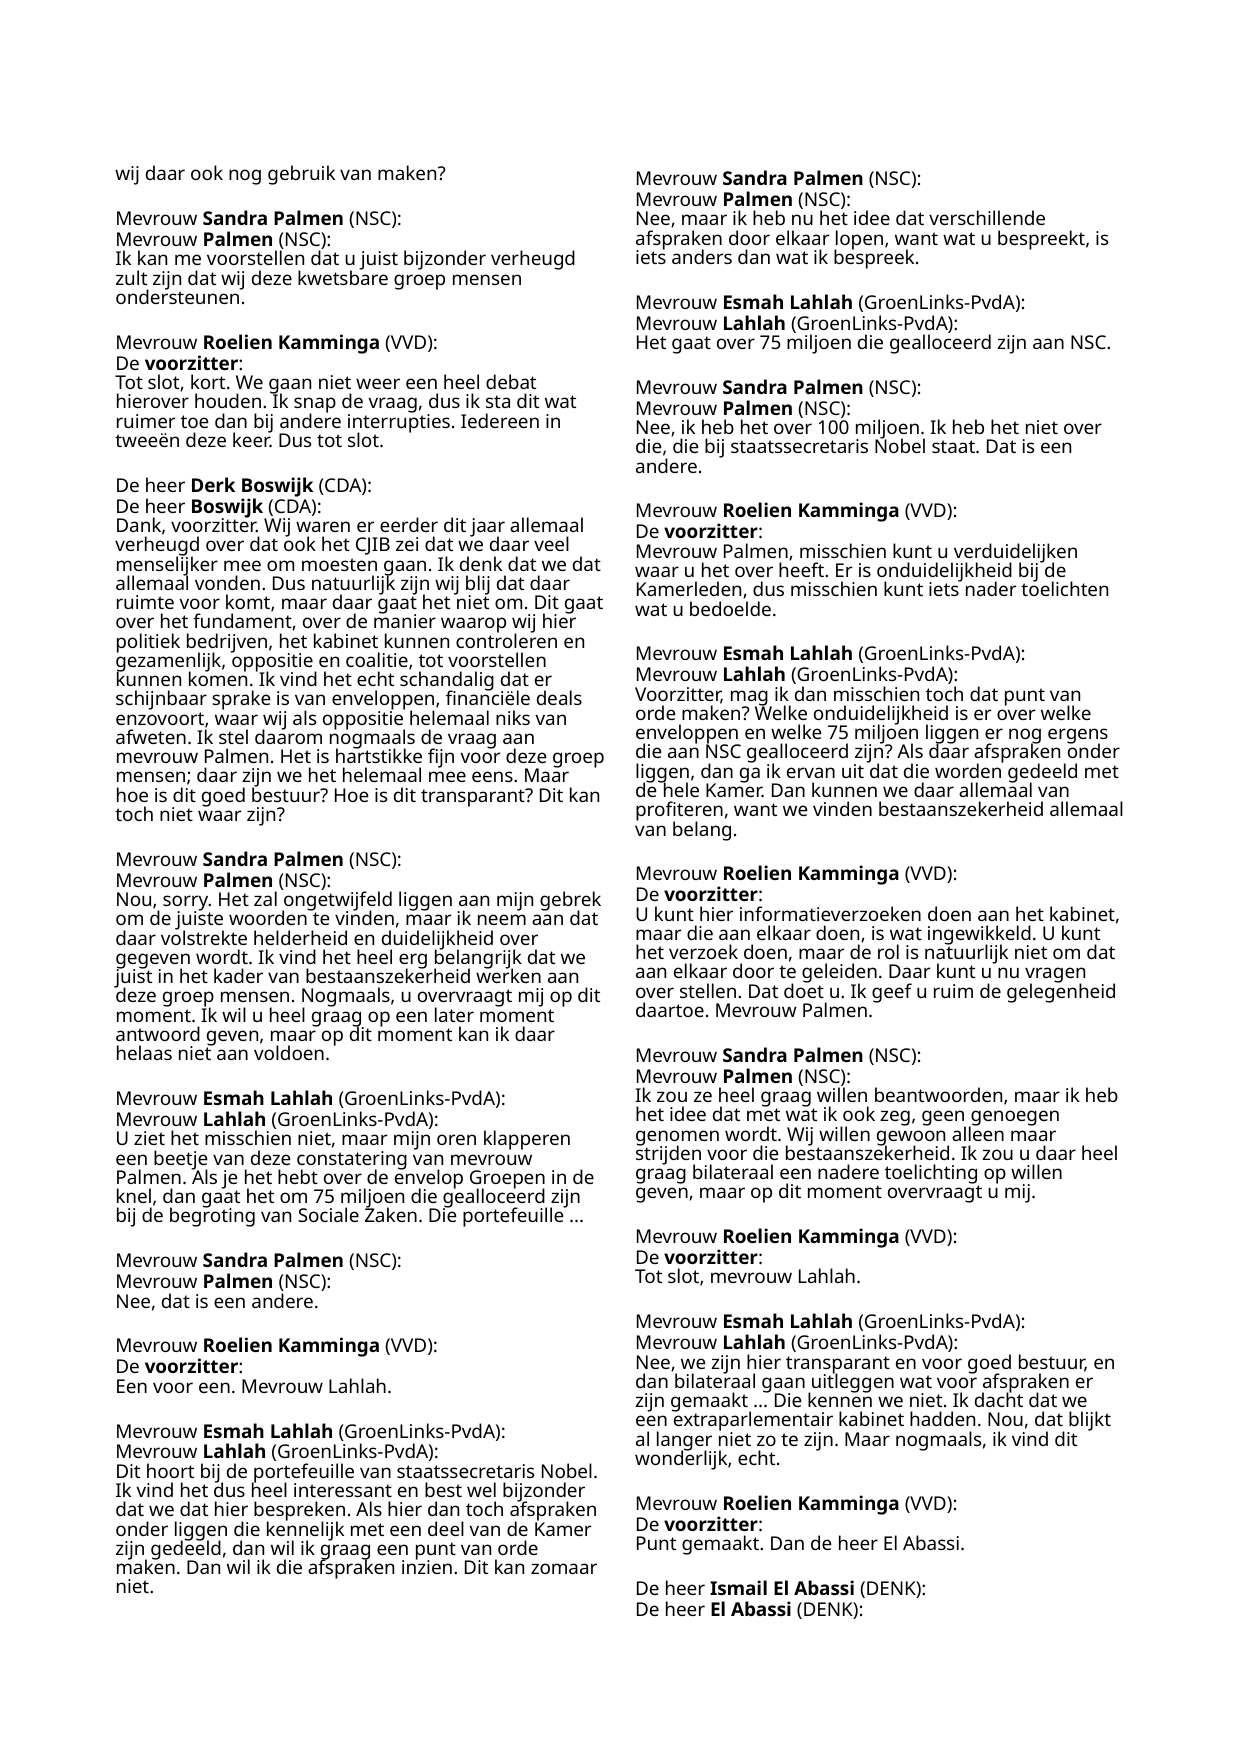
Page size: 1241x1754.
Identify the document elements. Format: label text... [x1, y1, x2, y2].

text Mevrouw Esmah Lahlah (GroenLinks-PvdA): [635, 1309, 1125, 1334]
text De voorzitter: [635, 1249, 1125, 1268]
text De voorzitter: [635, 1516, 1125, 1535]
text Mevrouw Palmen (NSC): [635, 400, 1125, 419]
text Mevrouw Roelien Kamminga (VVD): [635, 1223, 1125, 1249]
text Mevrouw Sandra Palmen (NSC): [635, 165, 1125, 191]
text De heer El Abassi (DENK): [635, 1601, 1125, 1620]
text Mevrouw Esmah Lahlah (GroenLinks-PvdA): [115, 1085, 605, 1111]
text Nee, maar ik heb nu het idee dat verschillende afspraken door elkaar lopen, want wat u bespreekt, is iets anders dan wat ik bespreek. [635, 210, 1125, 268]
text Mevrouw Palmen (NSC): [635, 1068, 1125, 1087]
text Mevrouw Lahlah (GroenLinks-PvdA): [635, 1334, 1125, 1354]
text Mevrouw Esmah Lahlah (GroenLinks-PvdA): [115, 1418, 605, 1443]
text De voorzitter: [635, 523, 1125, 543]
text Een voor een. Mevrouw Lahlah. [115, 1378, 605, 1397]
text Mevrouw Esmah Lahlah (GroenLinks-PvdA): [635, 641, 1125, 666]
text Mevrouw Sandra Palmen (NSC): [115, 205, 605, 231]
text Mevrouw Lahlah (GroenLinks-PvdA): [115, 1111, 605, 1130]
text Dank, voorzitter. Wij waren er eerder dit jaar allemaal verheugd over dat ook het CJIB zei dat we daar veel menselijker mee om moesten gaan. Ik denk dat we dat allemaal vonden. Dus natuurlijk zijn wij blij dat daar ruimte voor komt, maar daar gaat het niet om. Dit gaat over het fundament, over de manier waarop wij hier politiek bedrijven, het kabinet kunnen controleren en gezamenlijk, oppositie en coalitie, tot voorstellen kunnen komen. Ik vind het echt schandalig dat er schijnbaar sprake is van enveloppen, financiële deals enzovoort, waar wij als oppositie helemaal niks van afweten. Ik stel daarom nogmaals de vraag aan mevrouw Palmen. Het is hartstikke fijn voor deze groep mensen; daar zijn we het helemaal mee eens. Maar hoe is dit goed bestuur? Hoe is dit transparant? Dit kan toch niet waar zijn? [115, 517, 605, 825]
text Tot slot, mevrouw Lahlah. [635, 1268, 1125, 1288]
text Nou, sorry. Het zal ongetwijfeld liggen aan mijn gebrek om de juiste woorden te vinden, maar ik neem aan dat daar volstrekte helderheid en duidelijkheid over gegeven wordt. Ik vind het heel erg belangrijk dat we juist in het kader van bestaanszekerheid werken aan deze groep mensen. Nogmaals, u overvraagt mij op dit moment. Ik wil u heel graag op een later moment antwoord geven, maar op dit moment kan ik daar helaas niet aan voldoen. [115, 891, 605, 1064]
text De voorzitter: [115, 1358, 605, 1378]
text Ik kan me voorstellen dat u juist bijzonder verheugd zult zijn dat wij deze kwetsbare groep mensen ondersteunen. [115, 250, 605, 308]
text Tot slot, kort. We gaan niet weer een heel debat hierover houden. Ik snap de vraag, dus ik sta dit wat ruimer toe dan bij andere interrupties. Iedereen in tweeën deze keer. Dus tot slot. [115, 374, 605, 451]
text Mevrouw Lahlah (GroenLinks-PvdA): [115, 1443, 605, 1463]
text De voorzitter: [635, 886, 1125, 906]
text Mevrouw Lahlah (GroenLinks-PvdA): [635, 315, 1125, 334]
text wij daar ook nog gebruik van maken? [115, 165, 605, 184]
text De voorzitter: [115, 355, 605, 374]
text Voorzitter, mag ik dan misschien toch dat punt van orde maken? Welke onduidelijkheid is er over welke enveloppen en welke 75 miljoen liggen er nog ergens die aan NSC gealloceerd zijn? Als daar afspraken onder liggen, dan ga ik ervan uit dat die worden gedeeld met de hele Kamer. Dan kunnen we daar allemaal van profiteren, want we vinden bestaanszekerheid allemaal van belang. [635, 686, 1125, 840]
text Mevrouw Lahlah (GroenLinks-PvdA): [635, 666, 1125, 686]
text Mevrouw Sandra Palmen (NSC): [115, 1248, 605, 1273]
text Mevrouw Sandra Palmen (NSC): [115, 846, 605, 872]
text Mevrouw Roelien Kamminga (VVD): [635, 861, 1125, 886]
text U ziet het misschien niet, maar mijn oren klapperen een beetje van deze constatering van mevrouw Palmen. Als je het hebt over de envelop Groepen in de knel, dan gaat het om 75 miljoen die gealloceerd zijn bij de begroting van Sociale Zaken. Die portefeuille … [115, 1130, 605, 1227]
text Mevrouw Esmah Lahlah (GroenLinks-PvdA): [635, 289, 1125, 315]
text Mevrouw Roelien Kamminga (VVD): [635, 498, 1125, 523]
text De heer Boswijk (CDA): [115, 498, 605, 517]
text Mevrouw Palmen (NSC): [115, 1273, 605, 1293]
text Mevrouw Palmen (NSC): [115, 231, 605, 250]
text Punt gemaakt. Dan de heer El Abassi. [635, 1535, 1125, 1554]
text Het gaat over 75 miljoen die gealloceerd zijn aan NSC. [635, 334, 1125, 353]
text Nee, dat is een andere. [115, 1293, 605, 1312]
text Mevrouw Roelien Kamminga (VVD): [115, 329, 605, 355]
text Nee, ik heb het over 100 miljoen. Ik heb het niet over die, die bij staatssecretaris Nobel staat. Dat is een andere. [635, 419, 1125, 477]
text De heer Ismail El Abassi (DENK): [635, 1575, 1125, 1601]
text Mevrouw Palmen (NSC): [115, 872, 605, 891]
text Mevrouw Sandra Palmen (NSC): [635, 374, 1125, 400]
text Mevrouw Sandra Palmen (NSC): [635, 1042, 1125, 1068]
text Nee, we zijn hier transparant en voor goed bestuur, en dan bilateraal gaan uitleggen wat voor afspraken er zijn gemaakt ... Die kennen we niet. Ik dacht dat we een extraparlementair kabinet hadden. Nou, dat blijkt al langer niet zo te zijn. Maar nogmaals, ik vind dit wonderlijk, echt. [635, 1354, 1125, 1469]
text Mevrouw Palmen (NSC): [635, 191, 1125, 210]
text Mevrouw Roelien Kamminga (VVD): [115, 1333, 605, 1358]
text Mevrouw Roelien Kamminga (VVD): [635, 1490, 1125, 1516]
text De heer Derk Boswijk (CDA): [115, 472, 605, 498]
text Ik zou ze heel graag willen beantwoorden, maar ik heb het idee dat met wat ik ook zeg, geen genoegen genomen wordt. Wij willen gewoon alleen maar strijden voor die bestaanszekerheid. Ik zou u daar heel graag bilateraal een nadere toelichting op willen geven, maar op dit moment overvraagt u mij. [635, 1087, 1125, 1203]
text U kunt hier informatieverzoeken doen aan het kabinet, maar die aan elkaar doen, is wat ingewikkeld. U kunt het verzoek doen, maar de rol is natuurlijk niet om dat aan elkaar door te geleiden. Daar kunt u nu vragen over stellen. Dat doet u. Ik geef u ruim de gelegenheid daartoe. Mevrouw Palmen. [635, 906, 1125, 1021]
text Dit hoort bij de portefeuille van staatssecretaris Nobel. Ik vind het dus heel interessant en best wel bijzonder dat we dat hier bespreken. Als hier dan toch afspraken onder liggen die kennelijk met een deel van de Kamer zijn gedeeld, dan wil ik graag een punt van orde maken. Dan wil ik die afspraken inzien. Dit kan zomaar niet. [115, 1463, 605, 1598]
text Mevrouw Palmen, misschien kunt u verduidelijken waar u het over heeft. Er is onduidelijkheid bij de Kamerleden, dus misschien kunt iets nader toelichten wat u bedoelde. [635, 543, 1125, 620]
